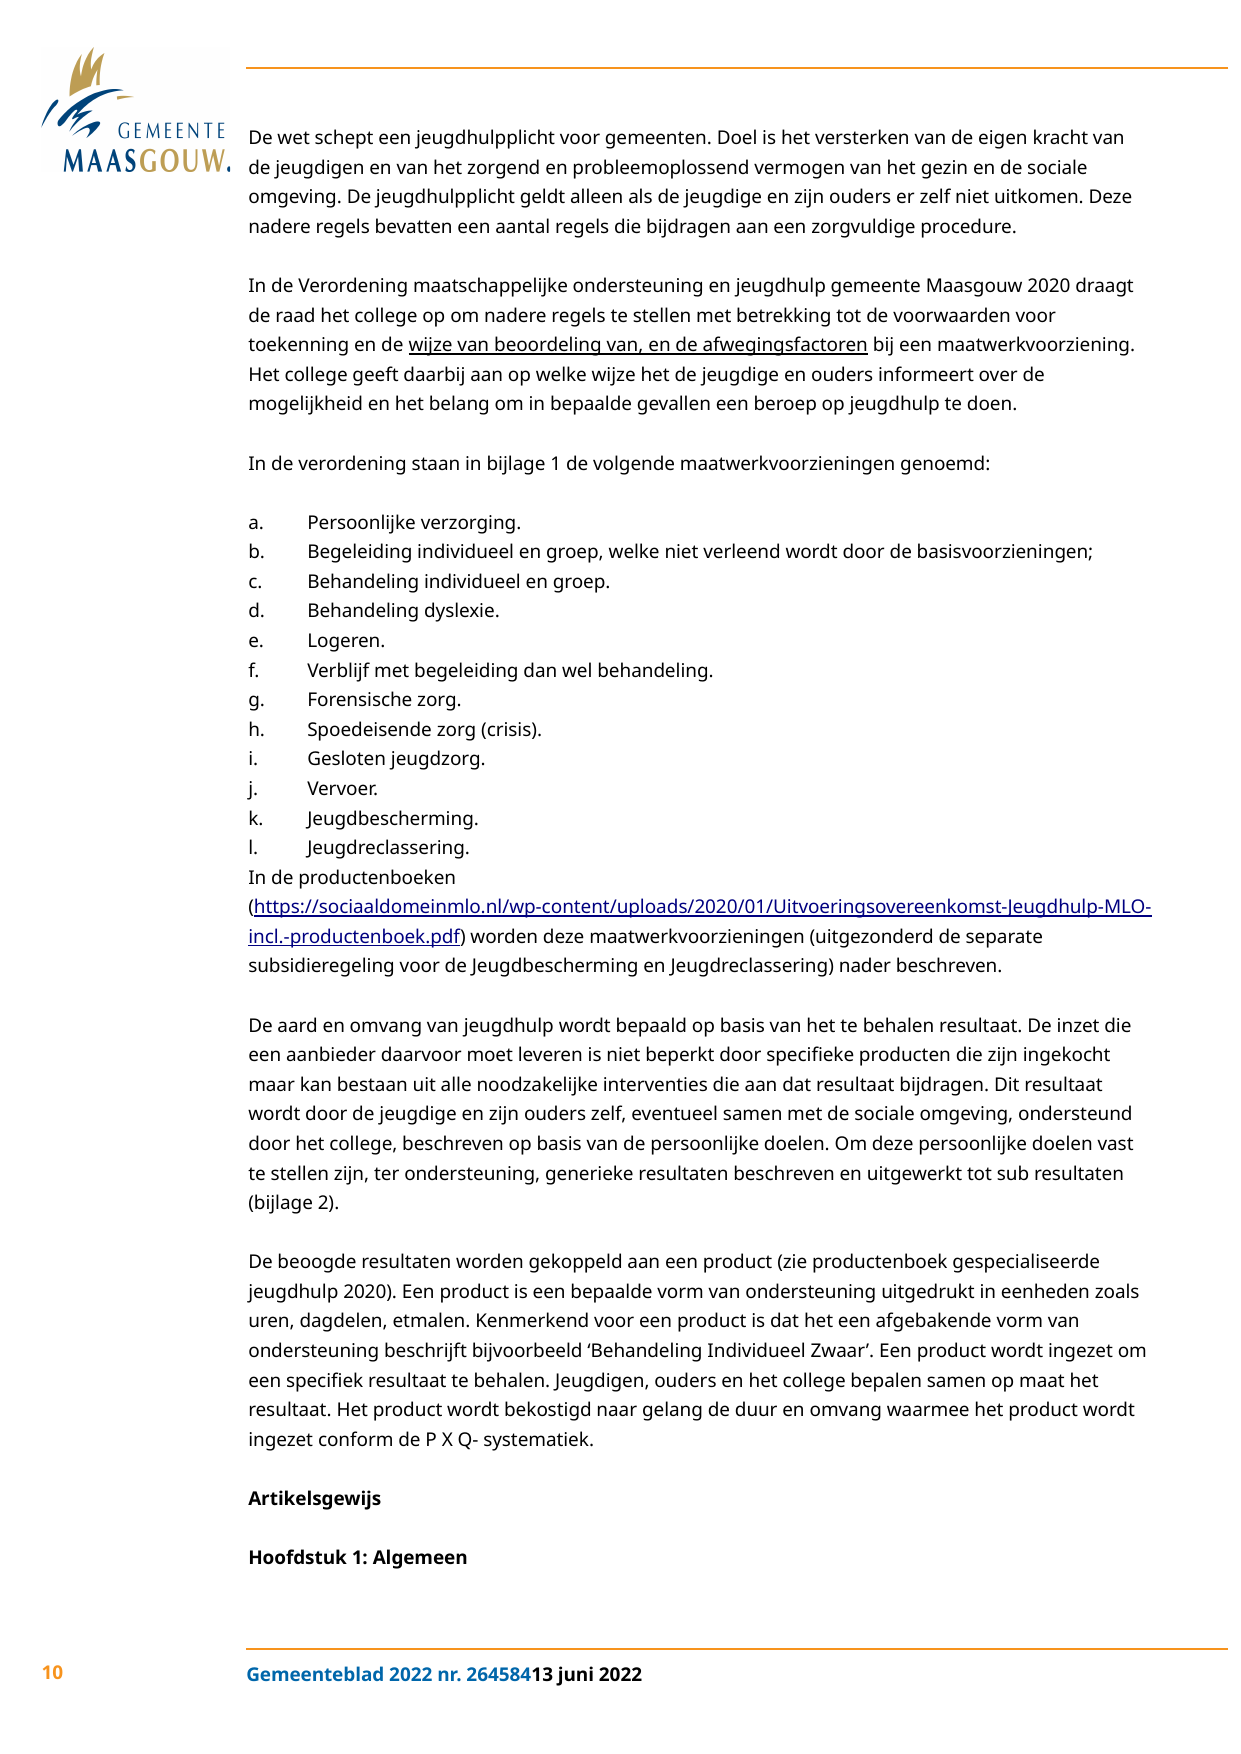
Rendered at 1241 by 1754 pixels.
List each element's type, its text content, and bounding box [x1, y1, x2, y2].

list Logeren. [248, 627, 1152, 653]
list Jeugdreclassering. [248, 834, 1152, 860]
list Vervoer. [248, 775, 1152, 801]
list Persoonlijke verzorging. [248, 509, 1152, 535]
text In de Verordening maatschappelijke ondersteuning en jeugdhulp gemeente Maasgouw 2020 draagt de raad het college op om nadere regels te stellen met betrekking tot de voorwaarden voor toekenning en de wijze van beoordeling van, en de afwegingsfactoren bij een maatwerkvoorziening. Het college geeft daarbij aan op welke wijze het de jeugdige en ouders informeert over de mogelijkheid en het belang om in bepaalde gevallen een beroep op jeugdhulp te doen. [248, 272, 1152, 416]
list Behandeling individueel en groep. [248, 568, 1152, 594]
list Forensische zorg. [248, 686, 1152, 712]
picture [41, 47, 231, 172]
text De wet schept een jeugdhulpplicht voor gemeenten. Doel is het versterken van de eigen kracht van de jeugdigen en van het zorgend en probleemoplossend vermogen van het gezin en de sociale omgeving. De jeugdhulpplicht geldt alleen als de jeugdige en zijn ouders er zelf niet uitkomen. Deze nadere regels bevatten een aantal regels die bijdragen aan een zorgvuldige procedure. [248, 124, 1152, 239]
text In de verordening staan in bijlage 1 de volgende maatwerkvoorzieningen genoemd: [248, 450, 1152, 476]
text De aard en omvang van jeugdhulp wordt bepaald op basis van het te behalen resultaat. De inzet die een aanbieder daarvoor moet leveren is niet beperkt door specifieke producten die zijn ingekocht maar kan bestaan uit alle noodzakelijke interventies die aan dat resultaat bijdragen. Dit resultaat wordt door de jeugdige en zijn ouders zelf, eventueel samen met de sociale omgeving, ondersteund door het college, beschreven op basis van de persoonlijke doelen. Om deze persoonlijke doelen vast te stellen zijn, ter ondersteuning, generieke resultaten beschreven en uitgewerkt tot sub resultaten (bijlage 2). [248, 1012, 1152, 1215]
list Gesloten jeugdzorg. [248, 746, 1152, 771]
text Artikelsgewijs [248, 1485, 1152, 1511]
list Begeleiding individueel en groep, welke niet verleend wordt door de basisvoorzieningen; [248, 538, 1152, 564]
list Spoedeisende zorg (crisis). [248, 716, 1152, 742]
text Hoofdstuk 1: Algemeen [248, 1544, 1152, 1570]
list Verblijf met begeleiding dan wel behandeling. [248, 657, 1152, 683]
list Behandeling dyslexie. [248, 598, 1152, 623]
text De beoogde resultaten worden gekoppeld aan een product (zie productenboek gespecialiseerde jeugdhulp 2020). Een product is een bepaalde vorm van ondersteuning uitgedrukt in eenheden zoals uren, dagdelen, etmalen. Kenmerkend voor een product is dat het een afgebakende vorm van ondersteuning beschrijft bijvoorbeeld ‘Behandeling Individueel Zwaar’. Een product wordt ingezet om een specifiek resultaat te behalen. Jeugdigen, ouders en het college bepalen samen op maat het resultaat. Het product wordt bekostigd naar gelang de duur en omvang waarmee het product wordt ingezet conform de P X Q- systematiek. [248, 1248, 1152, 1452]
list Jeugdbescherming. [248, 805, 1152, 831]
text In de productenboeken (https://sociaaldomeinmlo.nl/wp-content/uploads/2020/01/Uitvoeringsovereenkomst-Jeugdhulp-MLO-incl.-productenboek.pdf) worden deze maatwerkvoorzieningen (uitgezonderd de separate subsidieregeling voor de Jeugdbescherming en Jeugdreclassering) nader beschreven. [248, 864, 1152, 978]
